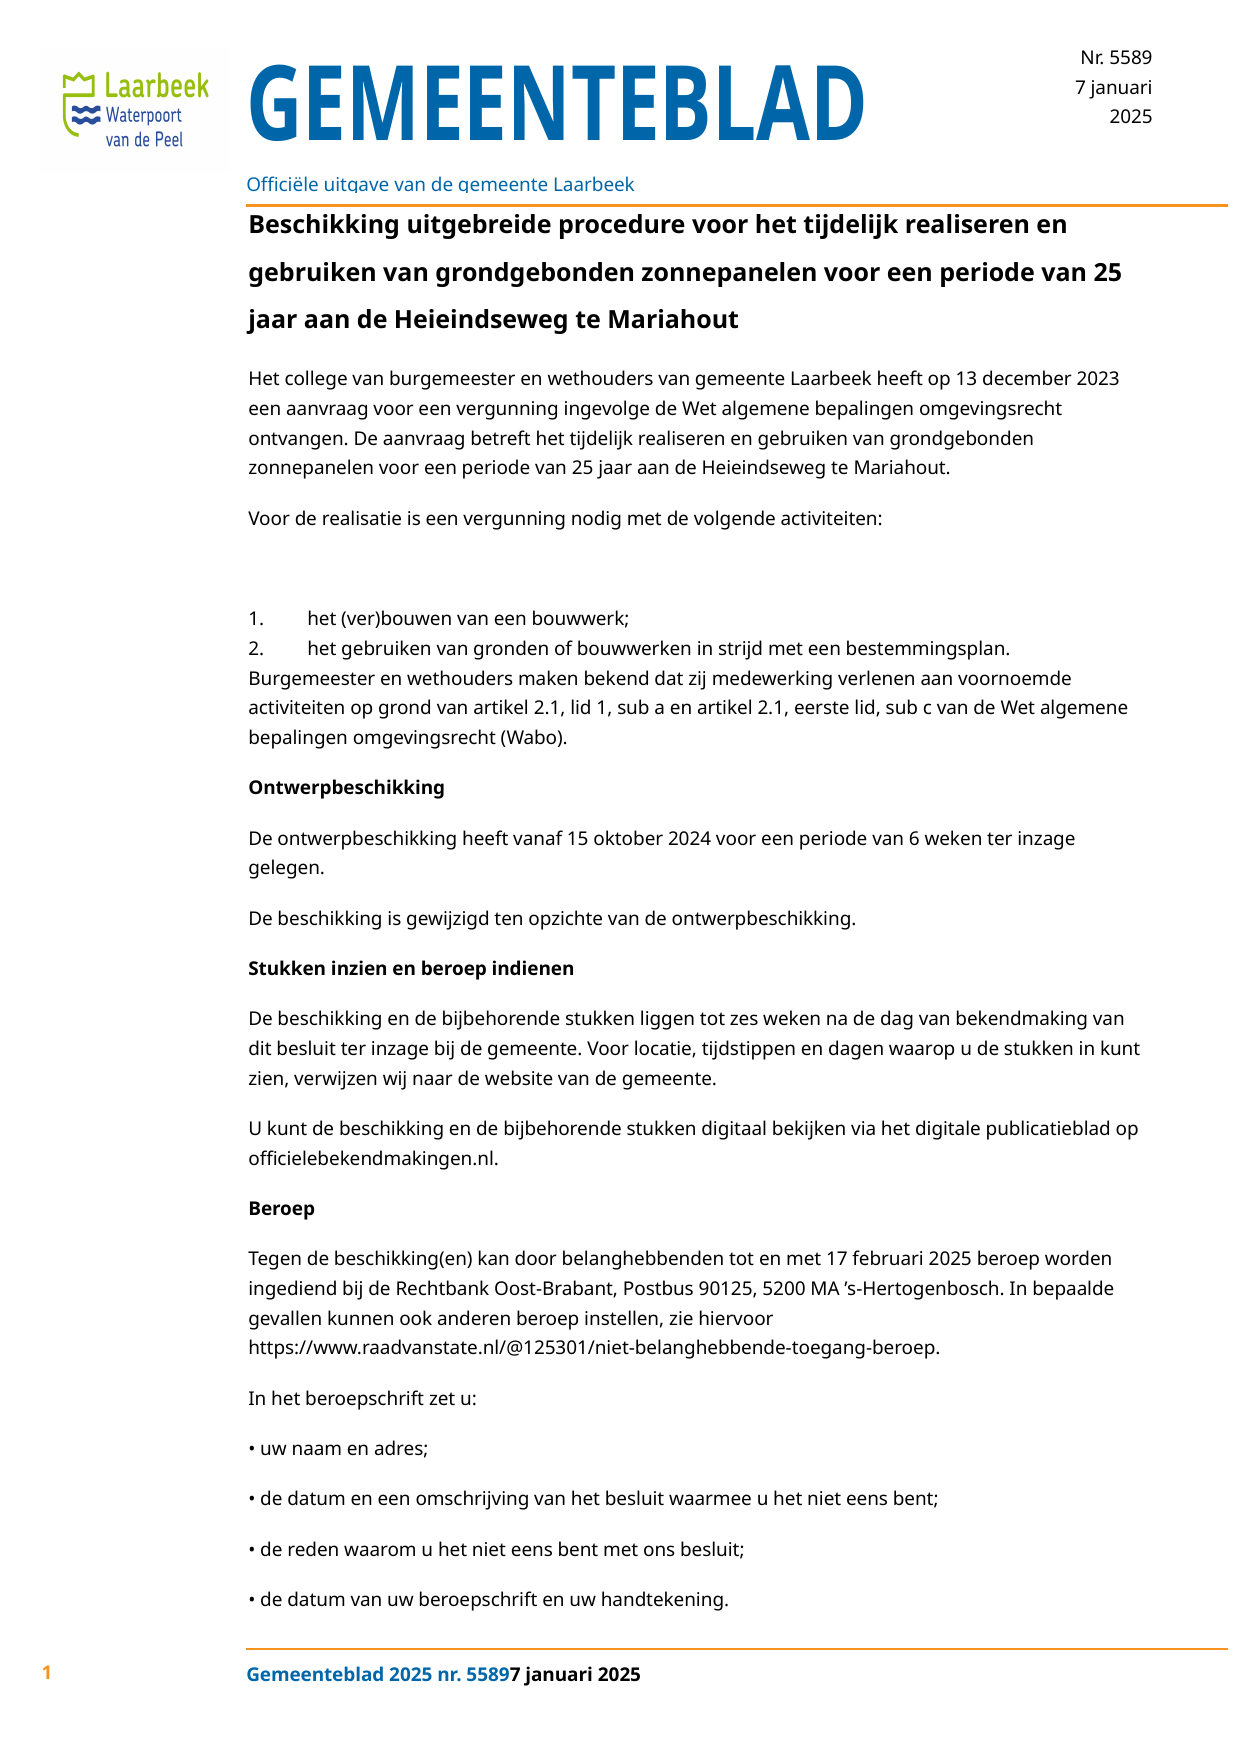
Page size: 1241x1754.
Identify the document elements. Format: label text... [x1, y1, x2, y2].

text • de reden waarom u het niet eens bent met ons besluit; [248, 1536, 1152, 1562]
text Tegen de beschikking(en) kan door belanghebbenden tot en met 17 februari 2025 beroep worden ingediend bij de Rechtbank Oost-Brabant, Postbus 90125, 5200 MA ’s-Hertogenbosch. In bepaalde gevallen kunnen ook anderen beroep instellen, zie hiervoor https://www.raadvanstate.nl/@125301/niet-belanghebbende-toegang-beroep. [248, 1246, 1152, 1360]
text Beschikking uitgebreide procedure voor het tijdelijk realiseren en gebruiken van grondgebonden zonnepanelen voor een periode van 25 jaar aan de Heieindseweg te Mariahout [248, 207, 1152, 336]
text Ontwerpbeschikking [248, 774, 1152, 800]
picture [41, 47, 231, 172]
text De beschikking en de bijbehorende stukken liggen tot zes weken na de dag van bekendmaking van dit besluit ter inzage bij de gemeente. Voor locatie, tijdstippen en dagen waarop u de stukken in kunt zien, verwijzen wij naar de website van de gemeente. [248, 1006, 1152, 1090]
text Voor de realisatie is een vergunning nodig met de volgende activiteiten: [248, 505, 1152, 530]
text De ontwerpbeschikking heeft vanaf 15 oktober 2024 voor een periode van 6 weken ter inzage gelegen. [248, 825, 1152, 880]
text In het beroepschrift zet u: [248, 1385, 1152, 1410]
text Stukken inzien en beroep indienen [248, 955, 1152, 981]
text U kunt de beschikking en de bijbehorende stukken digitaal bekijken via het digitale publicatieblad op officielebekendmakingen.nl. [248, 1115, 1152, 1170]
text De beschikking is gewijzigd ten opzichte van de ontwerpbeschikking. [248, 905, 1152, 930]
text • de datum en een omschrijving van het besluit waarmee u het niet eens bent; [248, 1486, 1152, 1511]
text • de datum van uw beroepschrift en uw handtekening. [248, 1586, 1152, 1612]
text Beroep [248, 1195, 1152, 1221]
list het (ver)bouwen van een bouwwerk; [248, 606, 1152, 631]
list het gebruiken van gronden of bouwwerken in strijd met een bestemmingsplan. [248, 635, 1152, 661]
text Het college van burgemeester en wethouders van gemeente Laarbeek heeft op 13 december 2023 een aanvraag voor een vergunning ingevolge de Wet algemene bepalingen omgevingsrecht ontvangen. De aanvraag betreft het tijdelijk realiseren en gebruiken van grondgebonden zonnepanelen voor een periode van 25 jaar aan de Heieindseweg te Mariahout. [248, 366, 1152, 480]
text Burgemeester en wethouders maken bekend dat zij medewerking verlenen aan voornoemde activiteiten op grond van artikel 2.1, lid 1, sub a en artikel 2.1, eerste lid, sub c van de Wet algemene bepalingen omgevingsrecht (Wabo). [248, 665, 1152, 749]
text • uw naam en adres; [248, 1435, 1152, 1461]
